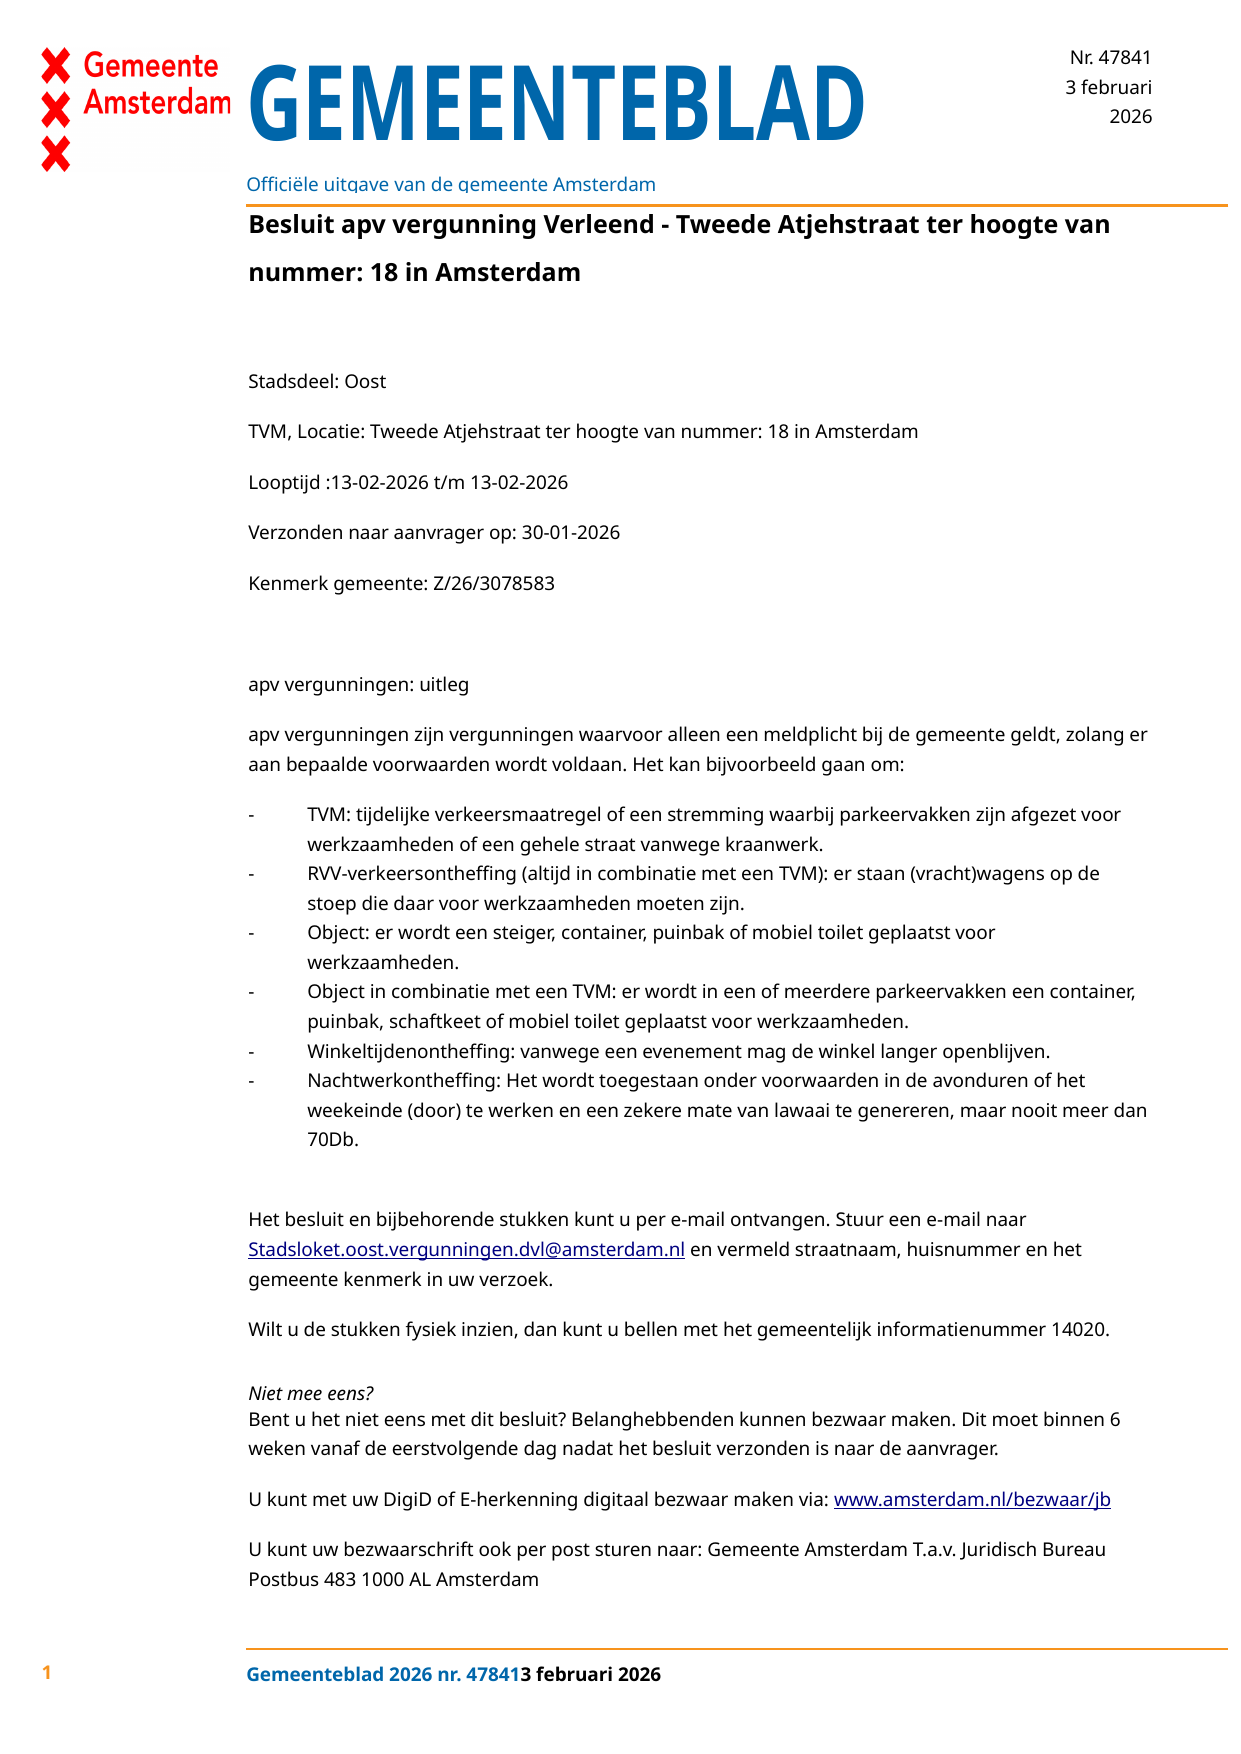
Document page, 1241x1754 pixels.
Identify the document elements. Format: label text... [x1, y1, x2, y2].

list Winkeltijdenontheffing: vanwege een evenement mag de winkel langer openblijven. [248, 1038, 1152, 1064]
text apv vergunningen zijn vergunningen waarvoor alleen een meldplicht bij de gemeente geldt, zolang er aan bepaalde voorwaarden wordt voldaan. Het kan bijvoorbeeld gaan om: [248, 721, 1152, 777]
text Verzonden naar aanvrager op: 30-01-2026 [248, 519, 1152, 545]
picture [41, 47, 231, 172]
text Bent u het niet eens met dit besluit? Belanghebbenden kunnen bezwaar maken. Dit moet binnen 6 weken vanaf de eerstvolgende dag nadat het besluit verzonden is naar de aanvrager. [248, 1406, 1152, 1461]
list Object in combinatie met een TVM: er wordt in een of meerdere parkeervakken een container, puinbak, schaftkeet of mobiel toilet geplaatst voor werkzaamheden. [248, 979, 1152, 1034]
text Wilt u de stukken fysiek inzien, dan kunt u bellen met het gemeentelijk informatienummer 14020. [248, 1316, 1152, 1342]
text Niet mee eens? [248, 1380, 1152, 1406]
text Kenmerk gemeente: Z/26/3078583 [248, 570, 1152, 596]
text U kunt uw bezwaarschrift ook per post sturen naar: Gemeente Amsterdam T.a.v. Juridisch Bureau Postbus 483 1000 AL Amsterdam [248, 1536, 1152, 1592]
list RVV-verkeersontheffing (altijd in combinatie met een TVM): er staan (vracht)wagens op de stoep die daar voor werkzaamheden moeten zijn. [248, 860, 1152, 916]
text TVM, Locatie: Tweede Atjehstraat ter hoogte van nummer: 18 in Amsterdam [248, 419, 1152, 444]
text Stadsdeel: Oost [248, 368, 1152, 394]
list Nachtwerkontheffing: Het wordt toegestaan onder voorwaarden in de avonduren of het weekeinde (door) te werken en een zekere mate van lawaai te genereren, maar nooit meer dan 70Db. [248, 1067, 1152, 1152]
list TVM: tijdelijke verkeersmaatregel of een stremming waarbij parkeervakken zijn afgezet voor werkzaamheden of een gehele straat vanwege kraanwerk. [248, 801, 1152, 857]
text apv vergunningen: uitleg [248, 671, 1152, 697]
text Het besluit en bijbehorende stukken kunt u per e-mail ontvangen. Stuur een e-mail naar Stadsloket.oost.vergunningen.dvl@amsterdam.nl en vermeld straatnaam, huisnummer en het gemeente kenmerk in uw verzoek. [248, 1207, 1152, 1292]
list Object: er wordt een steiger, container, puinbak of mobiel toilet geplaatst voor werkzaamheden. [248, 919, 1152, 975]
text U kunt met uw DigiD of E-herkenning digitaal bezwaar maken via: www.amsterdam.nl/bezwaar/jb [248, 1486, 1152, 1512]
text Looptijd :13-02-2026 t/m 13-02-2026 [248, 469, 1152, 495]
text Besluit apv vergunning Verleend - Tweede Atjehstraat ter hoogte van nummer: 18 in Amsterdam [248, 207, 1152, 288]
